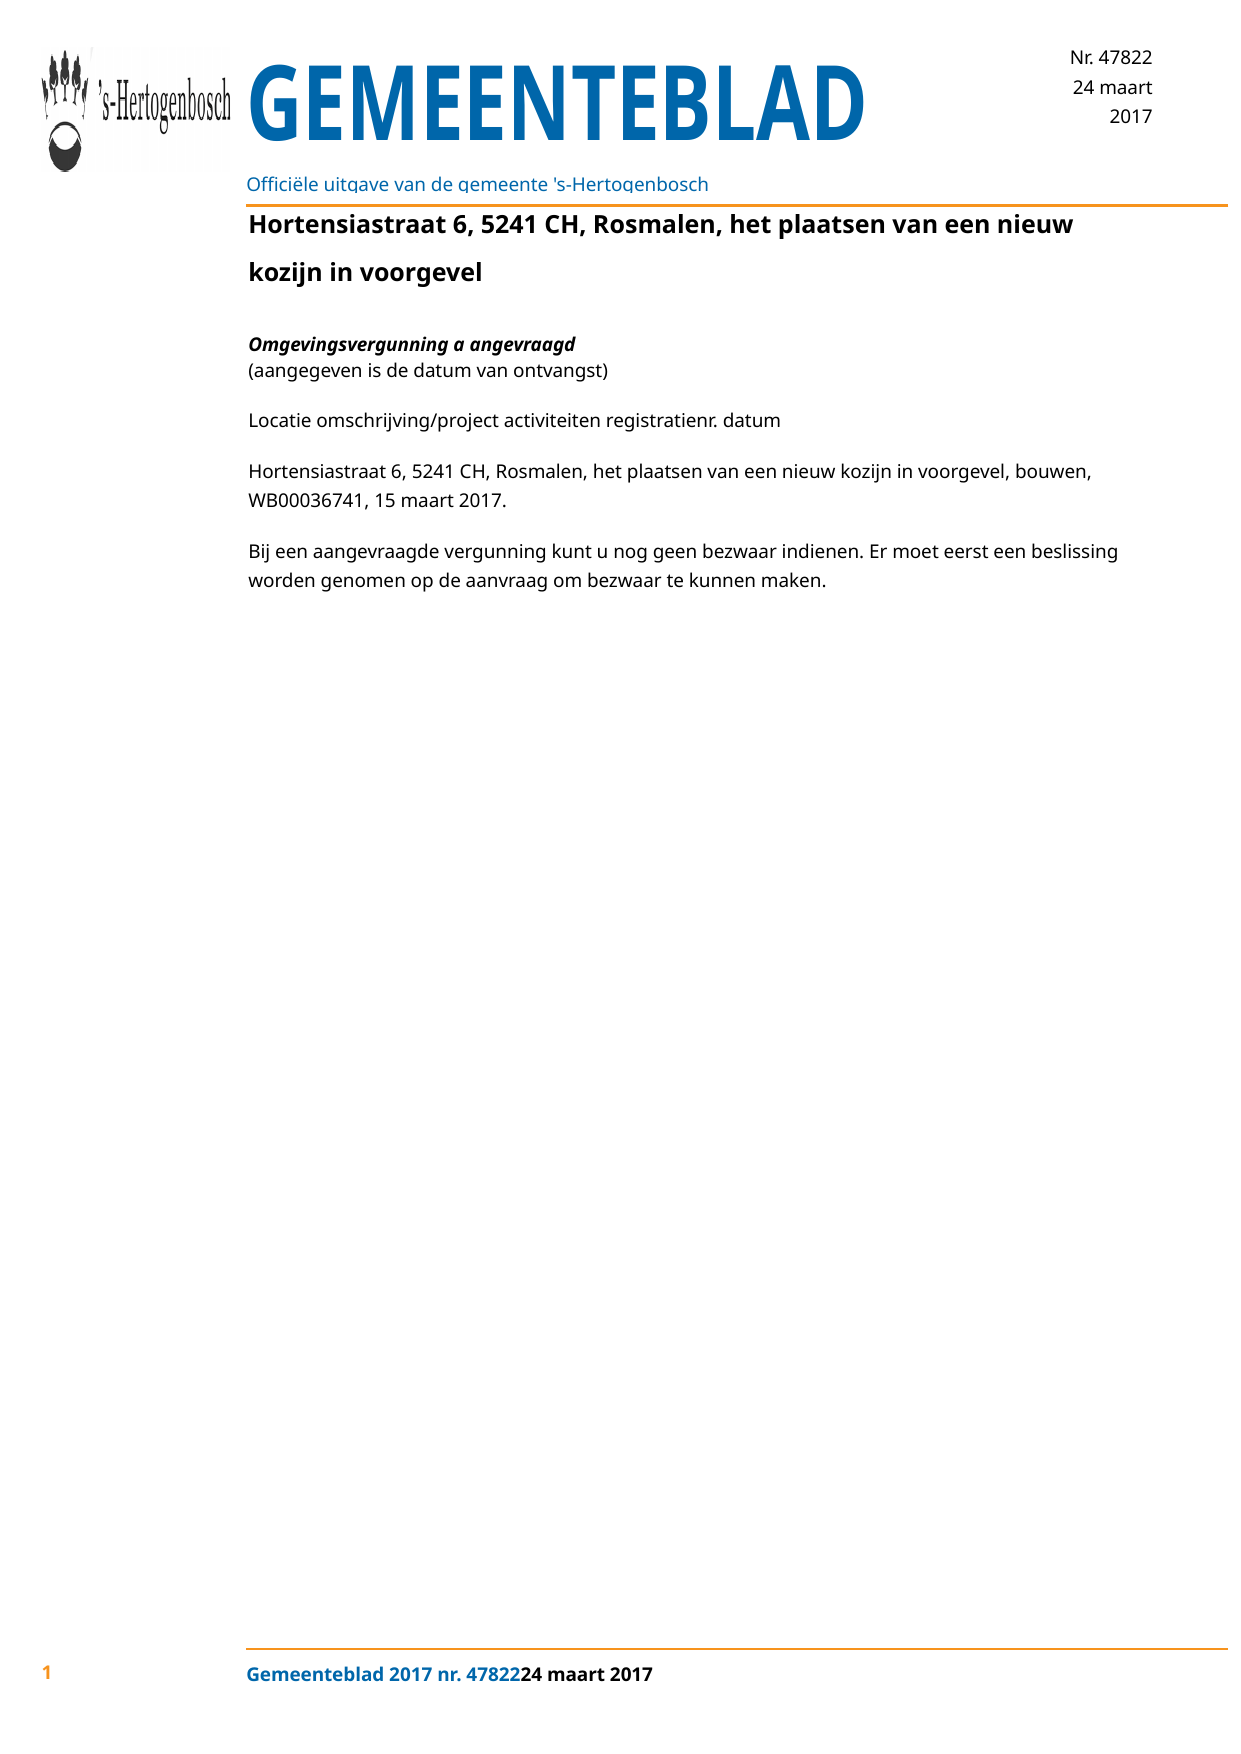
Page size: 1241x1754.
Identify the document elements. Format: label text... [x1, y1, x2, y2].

picture [41, 47, 231, 172]
text Hortensiastraat 6, 5241 CH, Rosmalen, het plaatsen van een nieuw kozijn in voorgevel [248, 207, 1152, 288]
text Bij een aangevraagde vergunning kunt u nog geen bezwaar indienen. Er moet eerst een beslissing worden genomen op de aanvraag om bezwaar te kunnen maken. [248, 538, 1152, 593]
text Hortensiastraat 6, 5241 CH, Rosmalen, het plaatsen van een nieuw kozijn in voorgevel, bouwen, WB00036741, 15 maart 2017. [248, 458, 1152, 513]
text Locatie omschrijving/project activiteiten registratienr. datum [248, 408, 1152, 433]
text (aangegeven is de datum van ontvangst) [248, 357, 1152, 383]
text Omgevingsvergunning a angevraagd [248, 331, 1152, 357]
